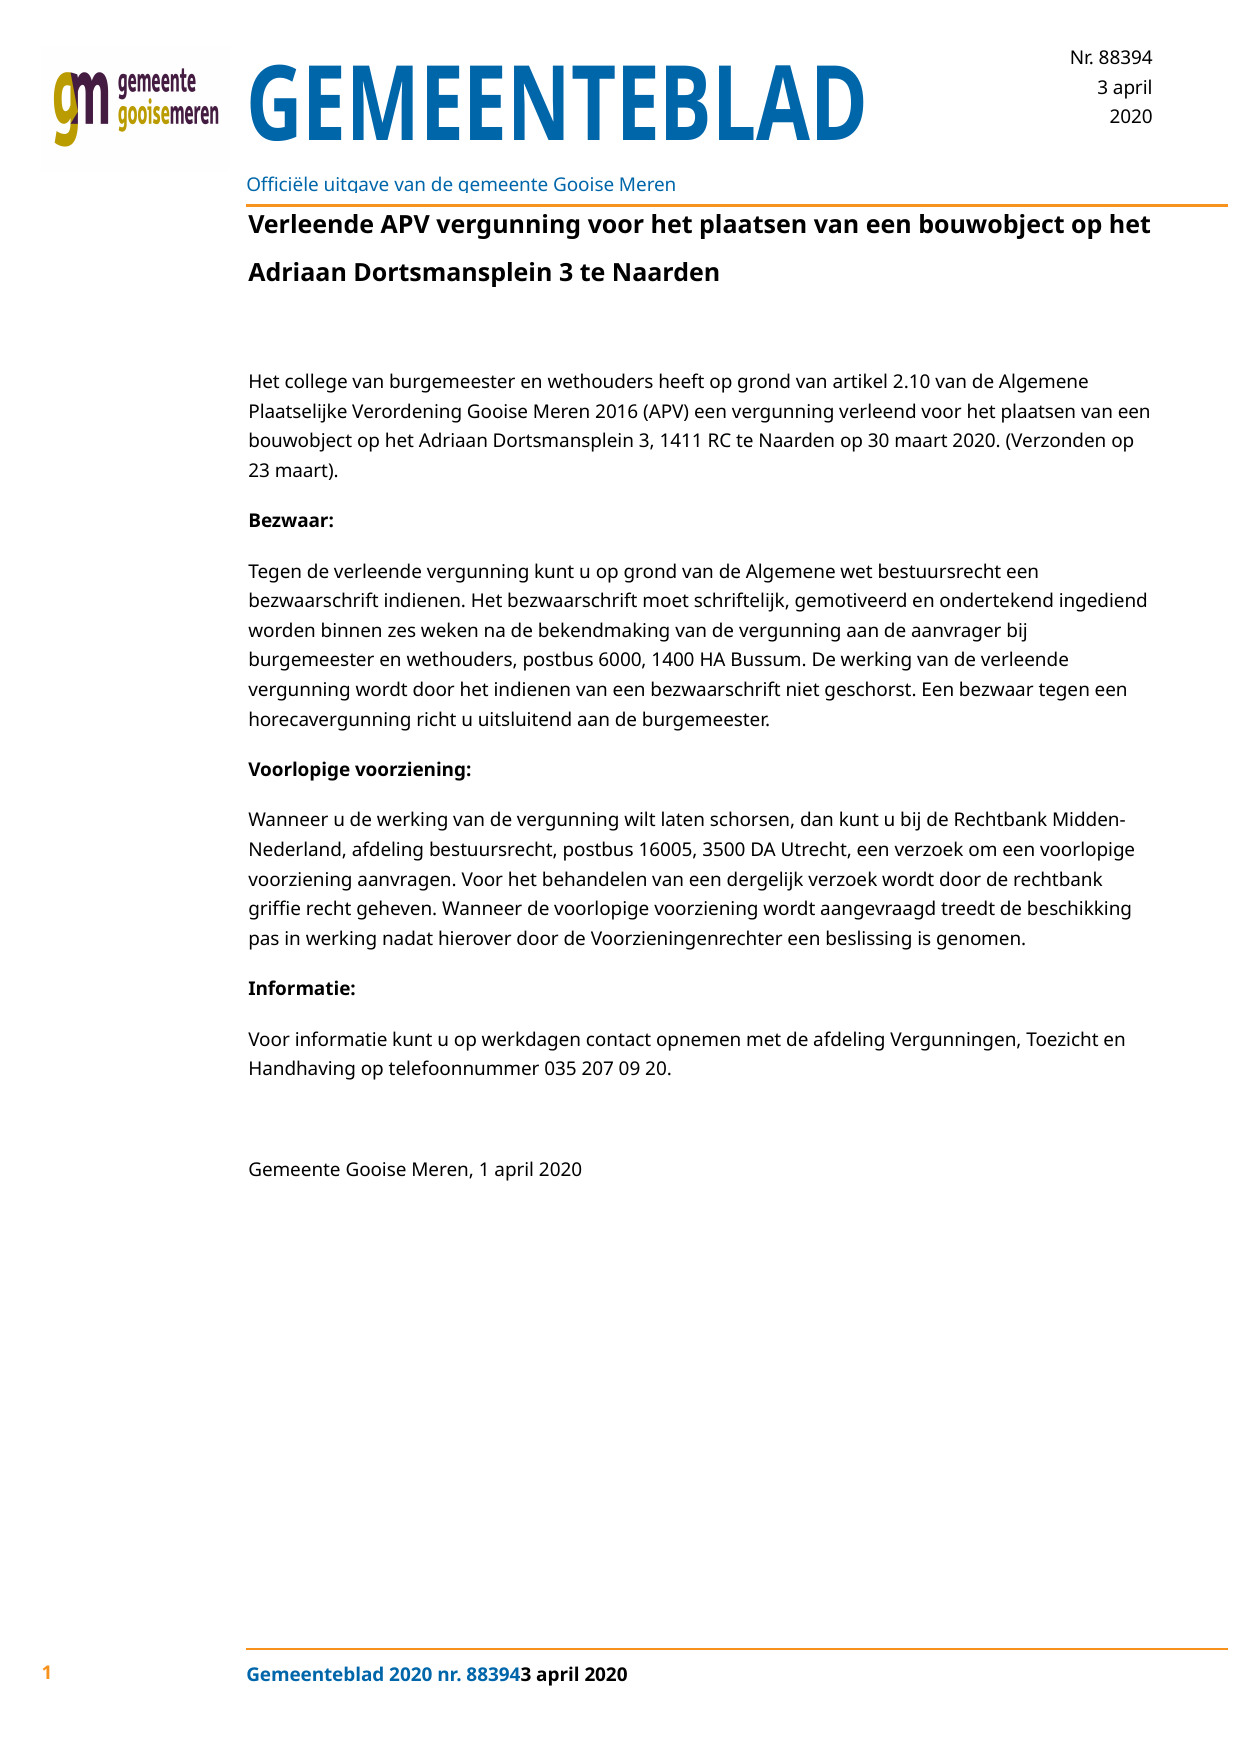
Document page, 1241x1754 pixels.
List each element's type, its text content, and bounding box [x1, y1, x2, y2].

text Bezwaar: [248, 507, 1152, 533]
text Wanneer u de werking van de vergunning wilt laten schorsen, dan kunt u bij de Rechtbank Midden-Nederland, afdeling bestuursrecht, postbus 16005, 3500 DA Utrecht, een verzoek om een voorlopige voorziening aanvragen. Voor het behandelen van een dergelijk verzoek wordt door de rechtbank griffie recht geheven. Wanneer de voorlopige voorziening wordt aangevraagd treedt de beschikking pas in werking nadat hierover door de Voorzieningenrechter een beslissing is genomen. [248, 807, 1152, 951]
text Verleende APV vergunning voor het plaatsen van een bouwobject op het Adriaan Dortsmansplein 3 te Naarden [248, 207, 1152, 288]
text Informatie: [248, 975, 1152, 1001]
text Tegen de verleende vergunning kunt u op grond van de Algemene wet bestuursrecht een bezwaarschrift indienen. Het bezwaarschrift moet schriftelijk, gemotiveerd en ondertekend ingediend worden binnen zes weken na de bekendmaking van de vergunning aan de aanvrager bij burgemeester en wethouders, postbus 6000, 1400 HA Bussum. De werking van de verleende vergunning wordt door het indienen van een bezwaarschrift niet geschorst. Een bezwaar tegen een horecavergunning richt u uitsluitend aan de burgemeester. [248, 558, 1152, 732]
text Voor informatie kunt u op werkdagen contact opnemen met de afdeling Vergunningen, Toezicht en Handhaving op telefoonnummer 035 207 09 20. [248, 1026, 1152, 1081]
text Voorlopige voorziening: [248, 756, 1152, 782]
text Gemeente Gooise Meren, 1 april 2020 [248, 1156, 1152, 1182]
text Het college van burgemeester en wethouders heeft op grond van artikel 2.10 van de Algemene Plaatselijke Verordening Gooise Meren 2016 (APV) een vergunning verleend voor het plaatsen van een bouwobject op het Adriaan Dortsmansplein 3, 1411 RC te Naarden op 30 maart 2020. (Verzonden op 23 maart). [248, 368, 1152, 483]
picture [41, 47, 231, 172]
